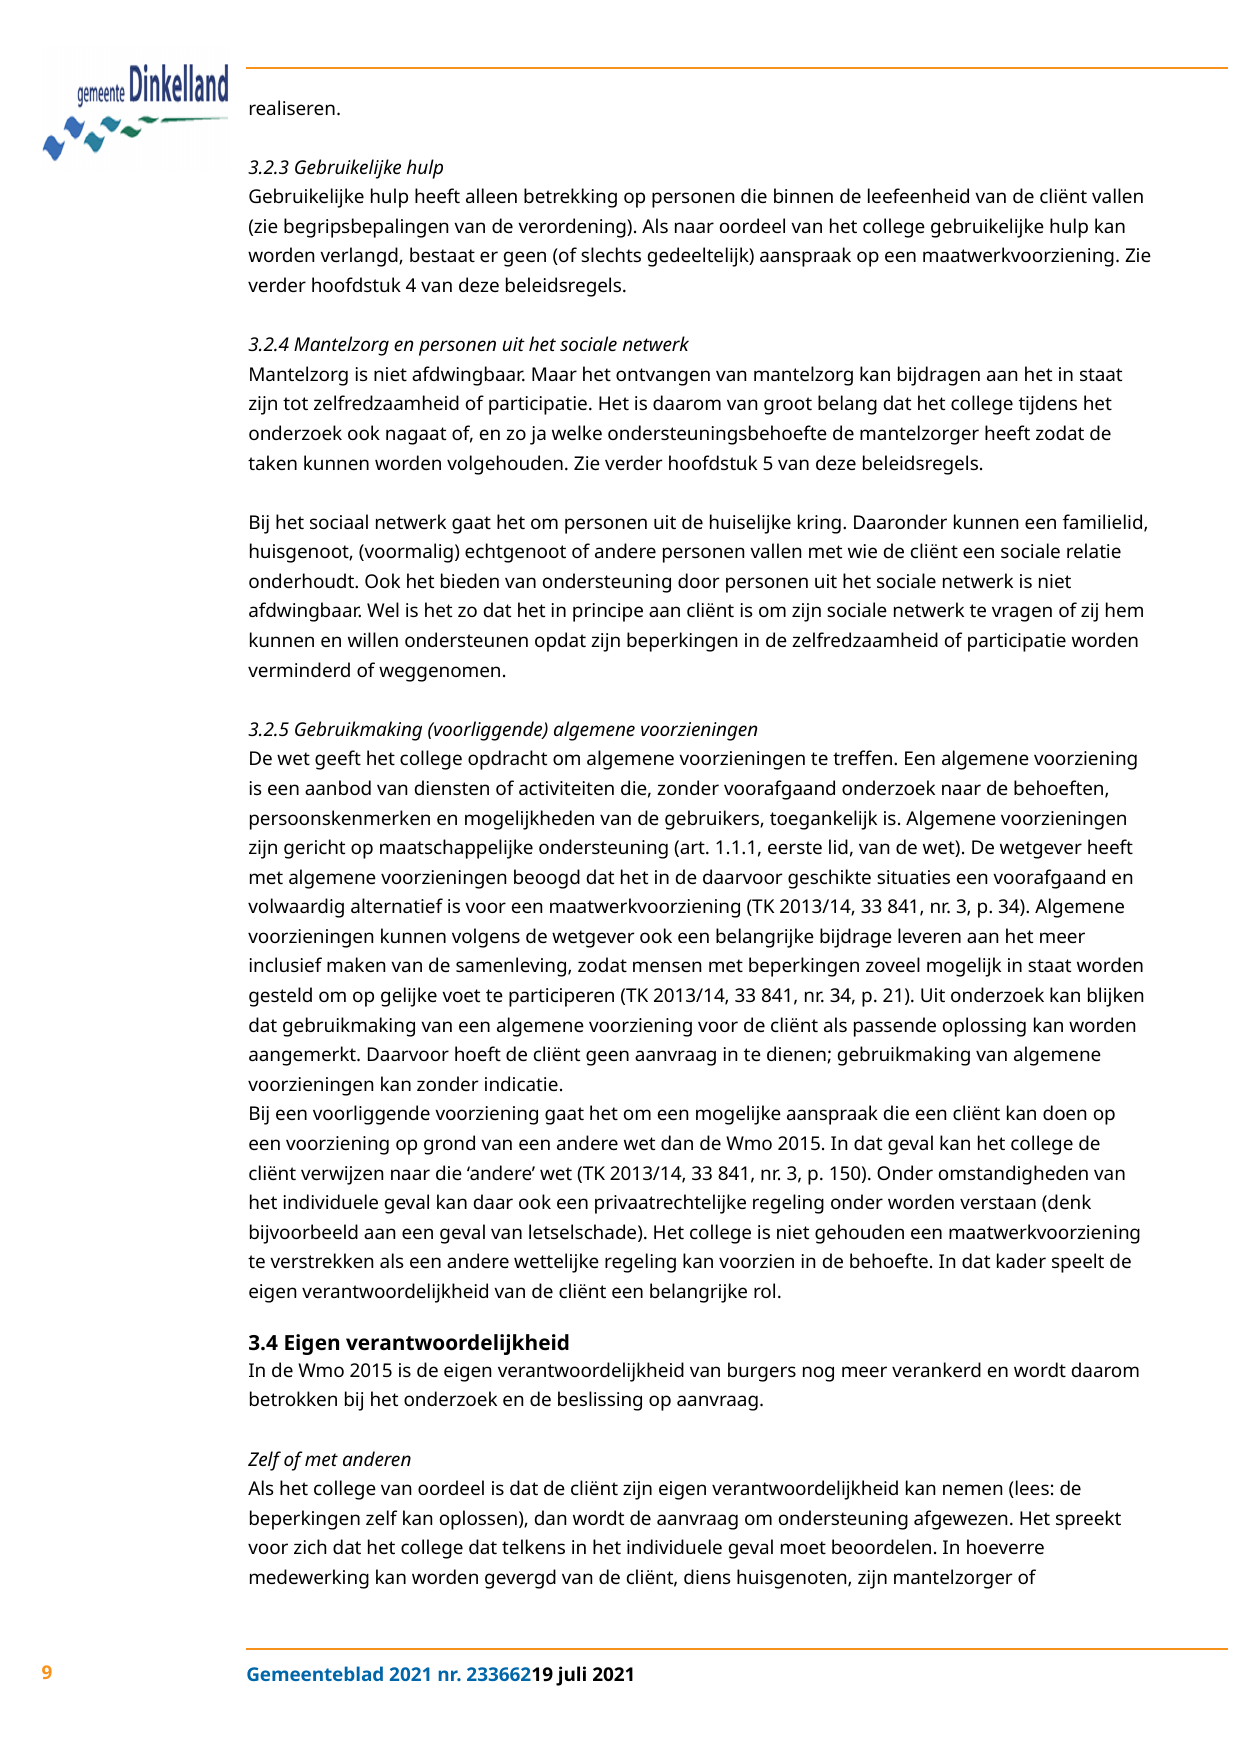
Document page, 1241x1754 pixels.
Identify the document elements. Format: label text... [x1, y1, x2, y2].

text De wet geeft het college opdracht om algemene voorzieningen te treffen. Een algemene voorziening is een aanbod van diensten of activiteiten die, zonder voorafgaand onderzoek naar de behoeften, persoonskenmerken en mogelijkheden van de gebruikers, toegankelijk is. Algemene voorzieningen zijn gericht op maatschappelijke ondersteuning (art. 1.1.1, eerste lid, van de wet). De wetgever heeft met algemene voorzieningen beoogd dat het in de daarvoor geschikte situaties een voorafgaand en volwaardig alternatief is voor een maatwerkvoorziening (TK 2013/14, 33 841, nr. 3, p. 34). Algemene voorzieningen kunnen volgens de wetgever ook een belangrijke bijdrage leveren aan het meer inclusief maken van de samenleving, zodat mensen met beperkingen zoveel mogelijk in staat worden gesteld om op gelijke voet te participeren (TK 2013/14, 33 841, nr. 34, p. 21). Uit onderzoek kan blijken dat gebruikmaking van een algemene voorziening voor de cliënt als passende oplossing kan worden aangemerkt. Daarvoor hoeft de cliënt geen aanvraag in te dienen; gebruikmaking van algemene voorzieningen kan zonder indicatie. [248, 746, 1152, 1097]
text Als het college van oordeel is dat de cliënt zijn eigen verantwoordelijkheid kan nemen (lees: de beperkingen zelf kan oplossen), dan wordt de aanvraag om ondersteuning afgewezen. Het spreekt voor zich dat het college dat telkens in het individuele geval moet beoordelen. In hoeverre medewerking kan worden gevergd van de cliënt, diens huisgenoten, zijn mantelzorger of [248, 1475, 1152, 1590]
text Bij het sociaal netwerk gaat het om personen uit de huiselijke kring. Daaronder kunnen een familielid, huisgenoot, (voormalig) echtgenoot of andere personen vallen met wie de cliënt een sociale relatie onderhoudt. Ook het bieden van ondersteuning door personen uit het sociale netwerk is niet afdwingbaar. Wel is het zo dat het in principe aan cliënt is om zijn sociale netwerk te vragen of zij hem kunnen en willen ondersteunen opdat zijn beperkingen in de zelfredzaamheid of participatie worden verminderd of weggenomen. [248, 509, 1152, 683]
text 3.2.5 Gebruikmaking (voorliggende) algemene voorzieningen [248, 716, 1152, 742]
text Mantelzorg is niet afdwingbaar. Maar het ontvangen van mantelzorg kan bijdragen aan het in staat zijn tot zelfredzaamheid of participatie. Het is daarom van groot belang dat het college tijdens het onderzoek ook nagaat of, en zo ja welke ondersteuningsbehoefte de mantelzorger heeft zodat de taken kunnen worden volgehouden. Zie verder hoofdstuk 5 van deze beleidsregels. [248, 361, 1152, 476]
text 3.4 Eigen verantwoordelijkheid [248, 1328, 1152, 1357]
text Bij een voorliggende voorziening gaat het om een mogelijke aanspraak die een cliënt kan doen op een voorziening op grond van een andere wet dan de Wmo 2015. In dat geval kan het college de cliënt verwijzen naar die ‘andere’ wet (TK 2013/14, 33 841, nr. 3, p. 150). Onder omstandigheden van het individuele geval kan daar ook een privaatrechtelijke regeling onder worden verstaan (denk bijvoorbeeld aan een geval van letselschade). Het college is niet gehouden een maatwerkvoorziening te verstrekken als een andere wettelijke regeling kan voorzien in de behoefte. In dat kader speelt de eigen verantwoordelijkheid van de cliënt een belangrijke rol. [248, 1101, 1152, 1304]
text Zelf of met anderen [248, 1446, 1152, 1471]
text realiseren. [248, 95, 1152, 121]
text 3.2.3 Gebruikelijke hulp [248, 154, 1152, 180]
text 3.2.4 Mantelzorg en personen uit het sociale netwerk [248, 331, 1152, 357]
picture [41, 47, 231, 172]
text Gebruikelijke hulp heeft alleen betrekking op personen die binnen de leefeenheid van de cliënt vallen (zie begripsbepalingen van de verordening). Als naar oordeel van het college gebruikelijke hulp kan worden verlangd, bestaat er geen (of slechts gedeeltelijk) aanspraak op een maatwerkvoorziening. Zie verder hoofdstuk 4 van deze beleidsregels. [248, 183, 1152, 298]
text In de Wmo 2015 is de eigen verantwoordelijkheid van burgers nog meer verankerd en wordt daarom betrokken bij het onderzoek en de beslissing op aanvraag. [248, 1357, 1152, 1412]
